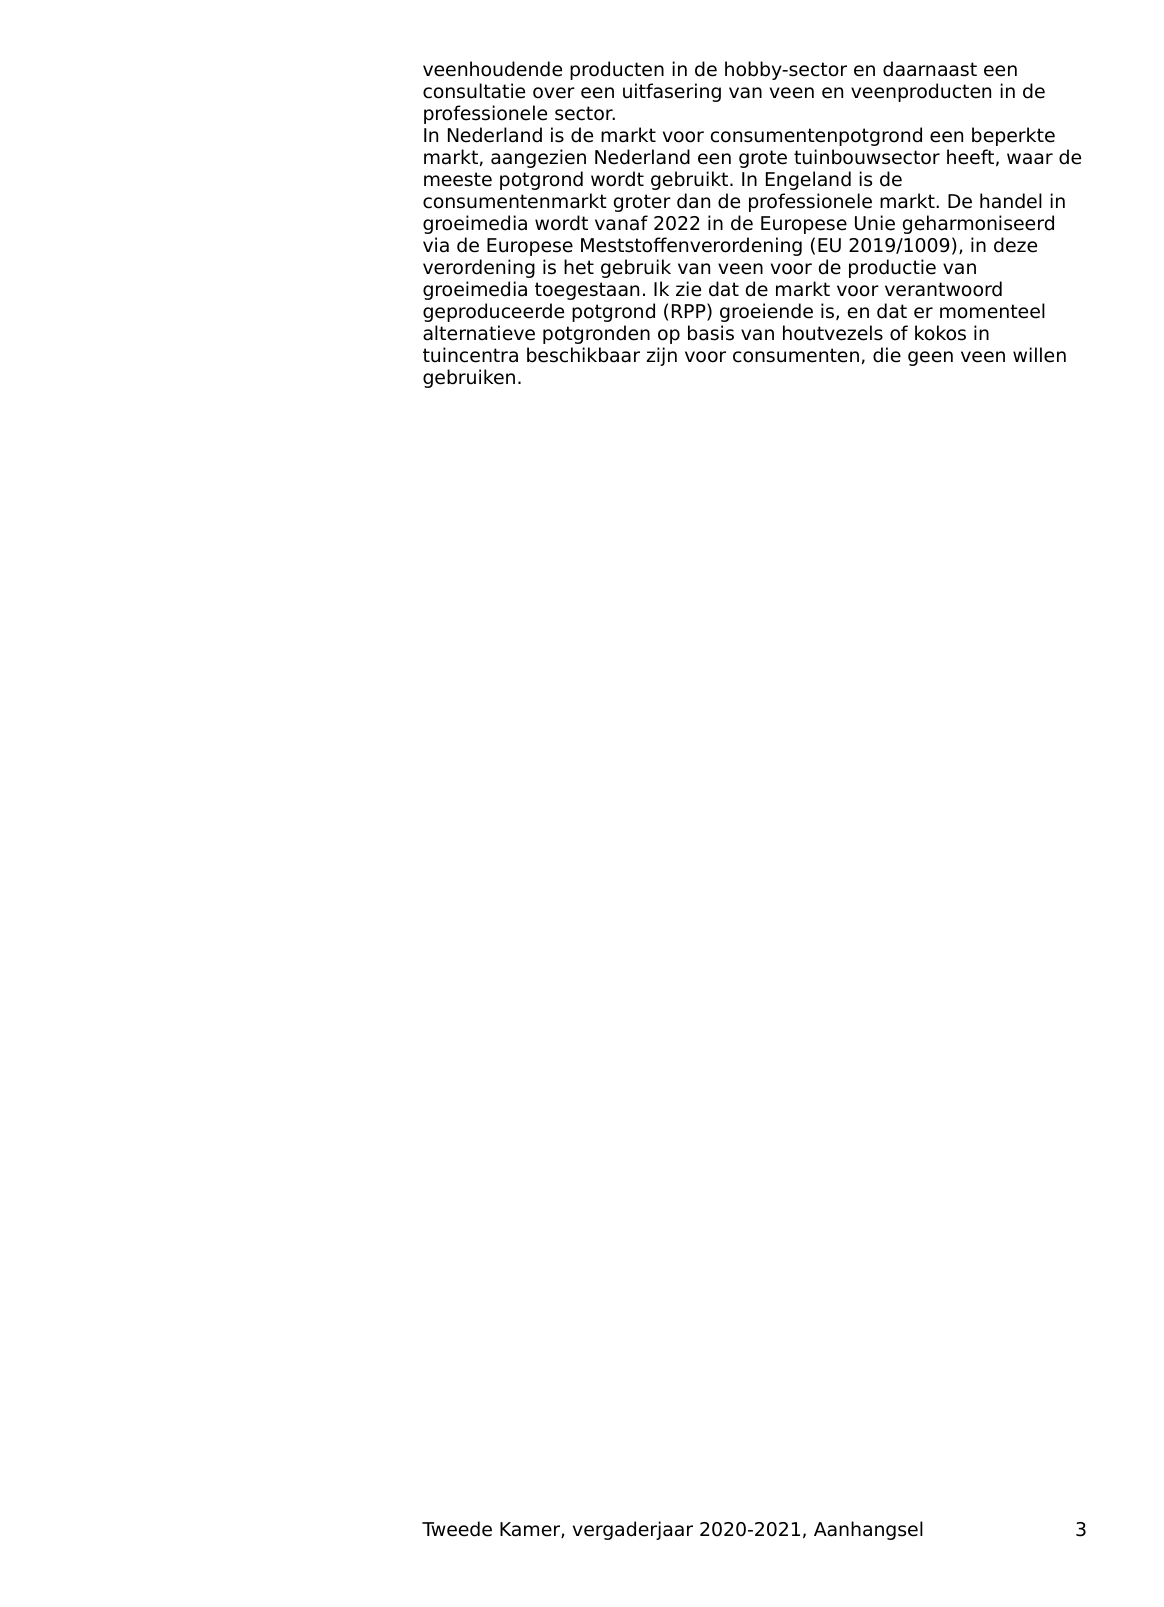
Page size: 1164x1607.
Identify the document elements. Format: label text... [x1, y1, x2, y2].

text In Nederland is de markt voor consumentenpotgrond een beperkte markt, aangezien Nederland een grote tuinbouwsector heeft, waar de meeste potgrond wordt gebruikt. In Engeland is de consumentenmarkt groter dan de professionele markt. De handel in groeimedia wordt vanaf 2022 in de Europese Unie geharmoniseerd via de Europese Meststoffenverordening (EU 2019/1009), in deze verordening is het gebruik van veen voor de productie van groeimedia toegestaan. Ik zie dat de markt voor verantwoord geproduceerde potgrond (RPP) groeiende is, en dat er momenteel alternatieve potgronden op basis van houtvezels of kokos in tuincentra beschikbaar zijn voor consumenten, die geen veen willen gebruiken. [422, 125, 1087, 389]
text veenhoudende producten in de hobby-sector en daarnaast een consultatie over een uitfasering van veen en veenproducten in de professionele sector. [422, 59, 1087, 125]
